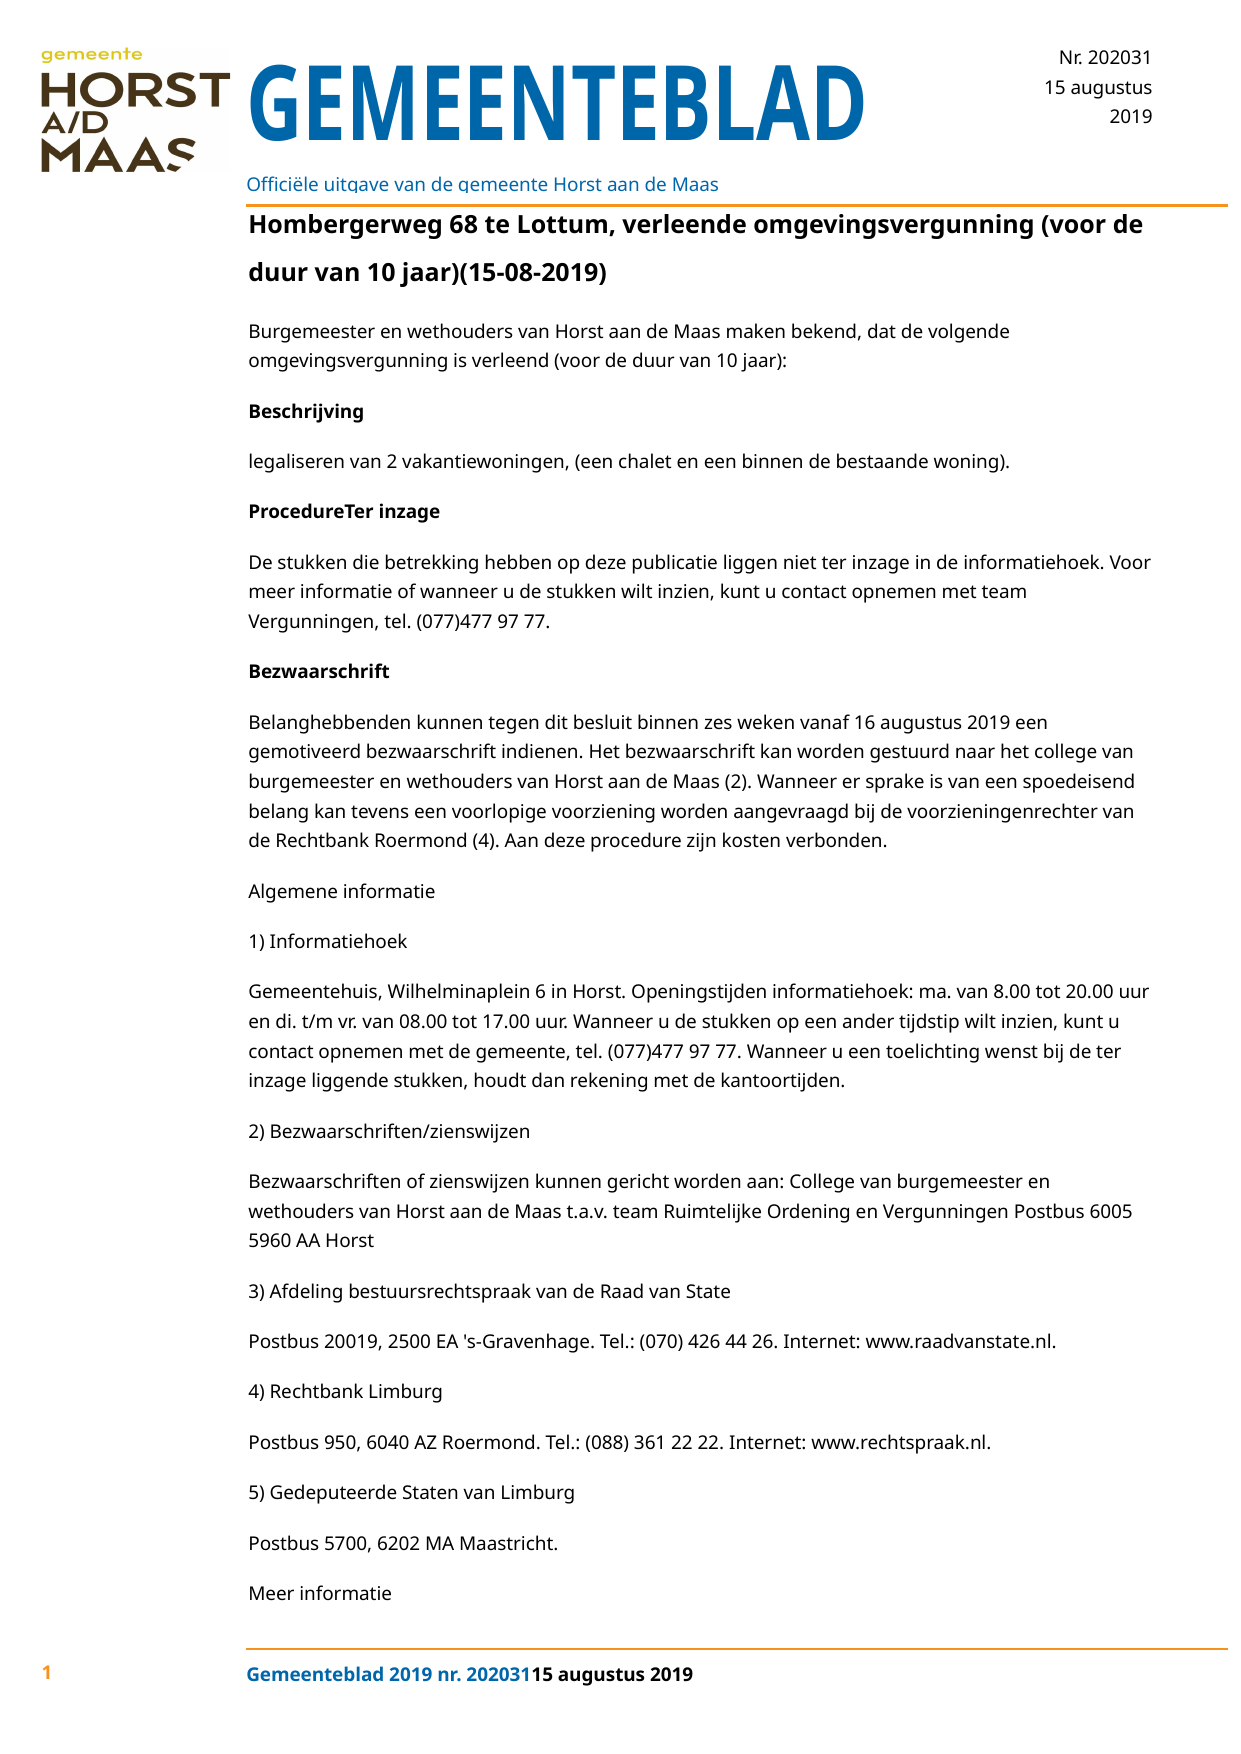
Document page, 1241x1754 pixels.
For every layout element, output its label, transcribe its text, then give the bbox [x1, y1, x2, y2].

text Postbus 950, 6040 AZ Roermond. Tel.: (088) 361 22 22. Internet: www.rechtspraak.nl. [248, 1429, 1152, 1455]
text legaliseren van 2 vakantiewoningen, (een chalet en een binnen de bestaande woning). [248, 448, 1152, 474]
text 4) Rechtbank Limburg [248, 1379, 1152, 1404]
text Belanghebbenden kunnen tegen dit besluit binnen zes weken vanaf 16 augustus 2019 een gemotiveerd bezwaarschrift indienen. Het bezwaarschrift kan worden gestuurd naar het college van burgemeester en wethouders van Horst aan de Maas (2). Wanneer er sprake is van een spoedeisend belang kan tevens een voorlopige voorziening worden aangevraagd bij de voorzieningenrechter van de Rechtbank Roermond (4). Aan deze procedure zijn kosten verbonden. [248, 709, 1152, 853]
text Burgemeester en wethouders van Horst aan de Maas maken bekend, dat de volgende omgevingsvergunning is verleend (voor de duur van 10 jaar): [248, 318, 1152, 373]
text Bezwaarschriften of zienswijzen kunnen gericht worden aan: College van burgemeester en wethouders van Horst aan de Maas t.a.v. team Ruimtelijke Ordening en Vergunningen Postbus 6005 5960 AA Horst [248, 1168, 1152, 1253]
text 3) Afdeling bestuursrechtspraak van de Raad van State [248, 1278, 1152, 1304]
text 5) Gedeputeerde Staten van Limburg [248, 1479, 1152, 1505]
text Beschrijving [248, 398, 1152, 424]
text 1) Informatiehoek [248, 928, 1152, 954]
text Meer informatie [248, 1580, 1152, 1606]
text De stukken die betrekking hebben op deze publicatie liggen niet ter inzage in de informatiehoek. Voor meer informatie of wanneer u de stukken wilt inzien, kunt u contact opnemen met team Vergunningen, tel. (077)477 97 77. [248, 549, 1152, 634]
text 2) Bezwaarschriften/zienswijzen [248, 1118, 1152, 1144]
text Postbus 20019, 2500 EA 's-Gravenhage. Tel.: (070) 426 44 26. Internet: www.raadvanstate.nl. [248, 1328, 1152, 1354]
text Gemeentehuis, Wilhelminaplein 6 in Horst. Openingstijden informatiehoek: ma. van 8.00 tot 20.00 uur en di. t/m vr. van 08.00 tot 17.00 uur. Wanneer u de stukken op een ander tijdstip wilt inzien, kunt u contact opnemen met de gemeente, tel. (077)477 97 77. Wanneer u een toelichting wenst bij de ter inzage liggende stukken, houdt dan rekening met de kantoortijden. [248, 979, 1152, 1093]
picture [41, 47, 231, 172]
text Hombergerweg 68 te Lottum, verleende omgevingsvergunning (voor de duur van 10 jaar)(15-08-2019) [248, 207, 1152, 288]
text Bezwaarschrift [248, 659, 1152, 684]
text Postbus 5700, 6202 MA Maastricht. [248, 1530, 1152, 1556]
text ProcedureTer inzage [248, 499, 1152, 524]
text Algemene informatie [248, 878, 1152, 904]
